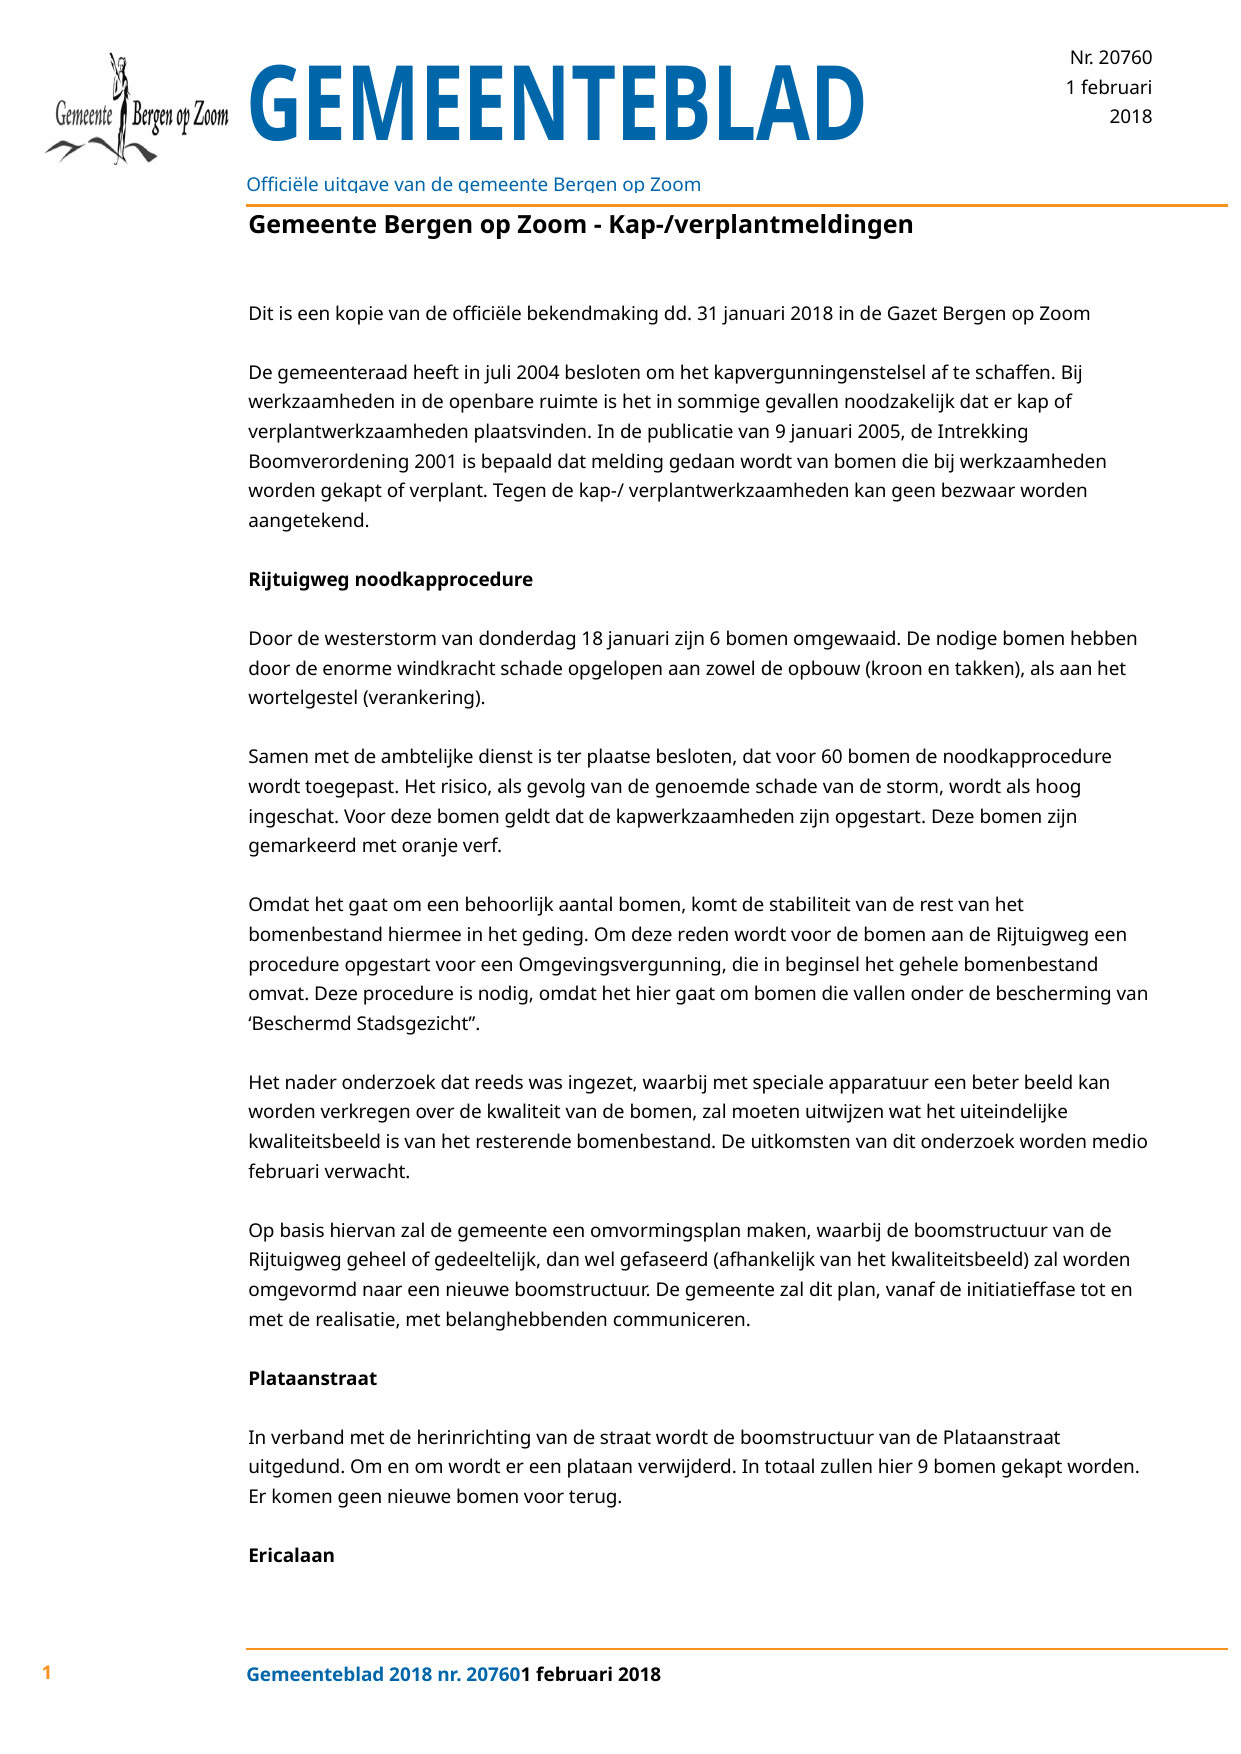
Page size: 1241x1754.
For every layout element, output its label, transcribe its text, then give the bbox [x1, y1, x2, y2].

text Samen met de ambtelijke dienst is ter plaatse besloten, dat voor 60 bomen de noodkapprocedure wordt toegepast. Het risico, als gevolg van de genoemde schade van de storm, wordt als hoog ingeschat. Voor deze bomen geldt dat de kapwerkzaamheden zijn opgestart. Deze bomen zijn gemarkeerd met oranje verf. [248, 744, 1152, 858]
text Dit is een kopie van de officiële bekendmaking dd. 31 januari 2018 in de Gazet Bergen op Zoom [248, 300, 1152, 326]
picture [41, 47, 231, 172]
text De gemeenteraad heeft in juli 2004 besloten om het kapvergunningenstelsel af te schaffen. Bij werkzaamheden in de openbare ruimte is het in sommige gevallen noodzakelijk dat er kap of verplantwerkzaamheden plaatsvinden. In de publicatie van 9 januari 2005, de Intrekking Boomverordening 2001 is bepaald dat melding gedaan wordt van bomen die bij werkzaamheden worden gekapt of verplant. Tegen de kap-/ verplantwerkzaamheden kan geen bezwaar worden aangetekend. [248, 359, 1152, 533]
text Op basis hiervan zal de gemeente een omvormingsplan maken, waarbij de boomstructuur van de Rijtuigweg geheel of gedeeltelijk, dan wel gefaseerd (afhankelijk van het kwaliteitsbeeld) zal worden omgevormd naar een nieuwe boomstructuur. De gemeente zal dit plan, vanaf de initiatieffase tot en met de realisatie, met belanghebbenden communiceren. [248, 1217, 1152, 1331]
text Ericalaan [248, 1542, 1152, 1568]
text Door de westerstorm van donderdag 18 januari zijn 6 bomen omgewaaid. De nodige bomen hebben door de enorme windkracht schade opgelopen aan zowel de opbouw (kroon en takken), als aan het wortelgestel (verankering). [248, 625, 1152, 710]
text In verband met de herinrichting van de straat wordt de boomstructuur van de Plataanstraat uitgedund. Om en om wordt er een plataan verwijderd. In totaal zullen hier 9 bomen gekapt worden. Er komen geen nieuwe bomen voor terug. [248, 1424, 1152, 1509]
text Rijtuigweg noodkapprocedure [248, 566, 1152, 592]
text Het nader onderzoek dat reeds was ingezet, waarbij met speciale apparatuur een beter beeld kan worden verkregen over de kwaliteit van de bomen, zal moeten uitwijzen wat het uiteindelijke kwaliteitsbeeld is van het resterende bomenbestand. De uitkomsten van dit onderzoek worden medio februari verwacht. [248, 1069, 1152, 1183]
text Gemeente Bergen op Zoom - Kap-/verplantmeldingen [248, 207, 1152, 241]
text Plataanstraat [248, 1365, 1152, 1391]
text Omdat het gaat om een behoorlijk aantal bomen, komt de stabiliteit van de rest van het bomenbestand hiermee in het geding. Om deze reden wordt voor de bomen aan de Rijtuigweg een procedure opgestart voor een Omgevingsvergunning, die in beginsel het gehele bomenbestand omvat. Deze procedure is nodig, omdat het hier gaat om bomen die vallen onder de bescherming van ‘Beschermd Stadsgezicht”. [248, 892, 1152, 1036]
